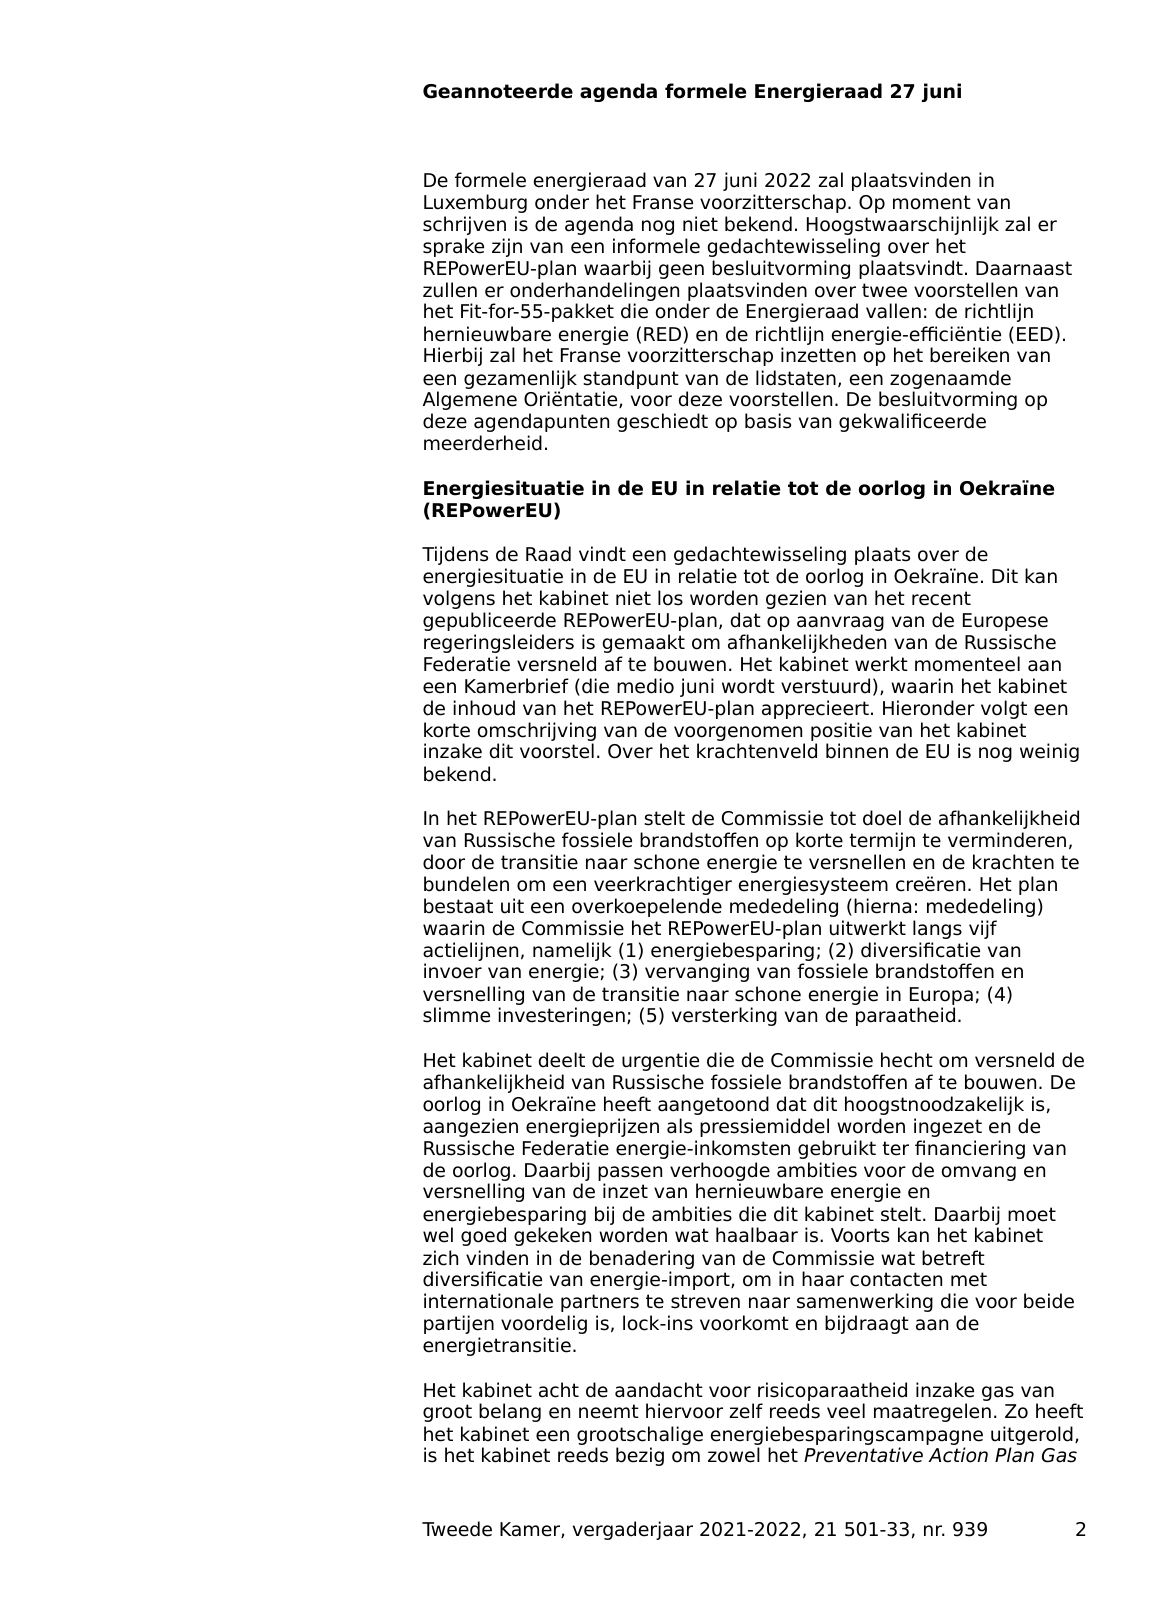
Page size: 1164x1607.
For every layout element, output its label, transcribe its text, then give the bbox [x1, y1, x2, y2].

subtitle Geannoteerde agenda formele Energieraad 27 juni [422, 81, 1087, 103]
text Het kabinet acht de aandacht voor risicoparaatheid inzake gas van groot belang en neemt hiervoor zelf reeds veel maatregelen. Zo heeft het kabinet een grootschalige energiebesparingscampagne uitgerold, is het kabinet reeds bezig om zowel het Preventative Action Plan Gas [422, 1379, 1087, 1467]
text De formele energieraad van 27 juni 2022 zal plaatsvinden in Luxemburg onder het Franse voorzitterschap. Op moment van schrijven is de agenda nog niet bekend. Hoogstwaarschijnlijk zal er sprake zijn van een informele gedachtewisseling over het REPowerEU-plan waarbij geen besluitvorming plaatsvindt. Daarnaast zullen er onderhandelingen plaatsvinden over twee voorstellen van het Fit-for-55-pakket die onder de Energieraad vallen: de richtlijn hernieuwbare energie (RED) en de richtlijn energie-efficiëntie (EED). Hierbij zal het Franse voorzitterschap inzetten op het bereiken van een gezamenlijk standpunt van de lidstaten, een zogenaamde Algemene Oriëntatie, voor deze voorstellen. De besluitvorming op deze agendapunten geschiedt op basis van gekwalificeerde meerderheid. [422, 169, 1087, 455]
text Tijdens de Raad vindt een gedachtewisseling plaats over de energiesituatie in de EU in relatie tot de oorlog in Oekraïne. Dit kan volgens het kabinet niet los worden gezien van het recent gepubliceerde REPowerEU-plan, dat op aanvraag van de Europese regeringsleiders is gemaakt om afhankelijkheden van de Russische Federatie versneld af te bouwen. Het kabinet werkt momenteel aan een Kamerbrief (die medio juni wordt verstuurd), waarin het kabinet de inhoud van het REPowerEU-plan apprecieert. Hieronder volgt een korte omschrijving van de voorgenomen positie van het kabinet inzake dit voorstel. Over het krachtenveld binnen de EU is nog weinig bekend. [422, 544, 1087, 785]
text Het kabinet deelt de urgentie die de Commissie hecht om versneld de afhankelijkheid van Russische fossiele brandstoffen af te bouwen. De oorlog in Oekraïne heeft aangetoond dat dit hoogstnoodzakelijk is, aangezien energieprijzen als pressiemiddel worden ingezet en de Russische Federatie energie-inkomsten gebruikt ter financiering van de oorlog. Daarbij passen verhoogde ambities voor de omvang en versnelling van de inzet van hernieuwbare energie en energiebesparing bij de ambities die dit kabinet stelt. Daarbij moet wel goed gekeken worden wat haalbaar is. Voorts kan het kabinet zich vinden in de benadering van de Commissie wat betreft diversificatie van energie-import, om in haar contacten met internationale partners te streven naar samenwerking die voor beide partijen voordelig is, lock-ins voorkomt en bijdraagt aan de energietransitie. [422, 1049, 1087, 1357]
subtitle Energiesituatie in de EU in relatie tot de oorlog in Oekraïne (REPowerEU) [422, 477, 1087, 521]
text In het REPowerEU-plan stelt de Commissie tot doel de afhankelijkheid van Russische fossiele brandstoffen op korte termijn te verminderen, door de transitie naar schone energie te versnellen en de krachten te bundelen om een veerkrachtiger energiesysteem creëren. Het plan bestaat uit een overkoepelende mededeling (hierna: mededeling) waarin de Commissie het REPowerEU-plan uitwerkt langs vijf actielijnen, namelijk (1) energiebesparing; (2) diversificatie van invoer van energie; (3) vervanging van fossiele brandstoffen en versnelling van de transitie naar schone energie in Europa; (4) slimme investeringen; (5) versterking van de paraatheid. [422, 808, 1087, 1027]
